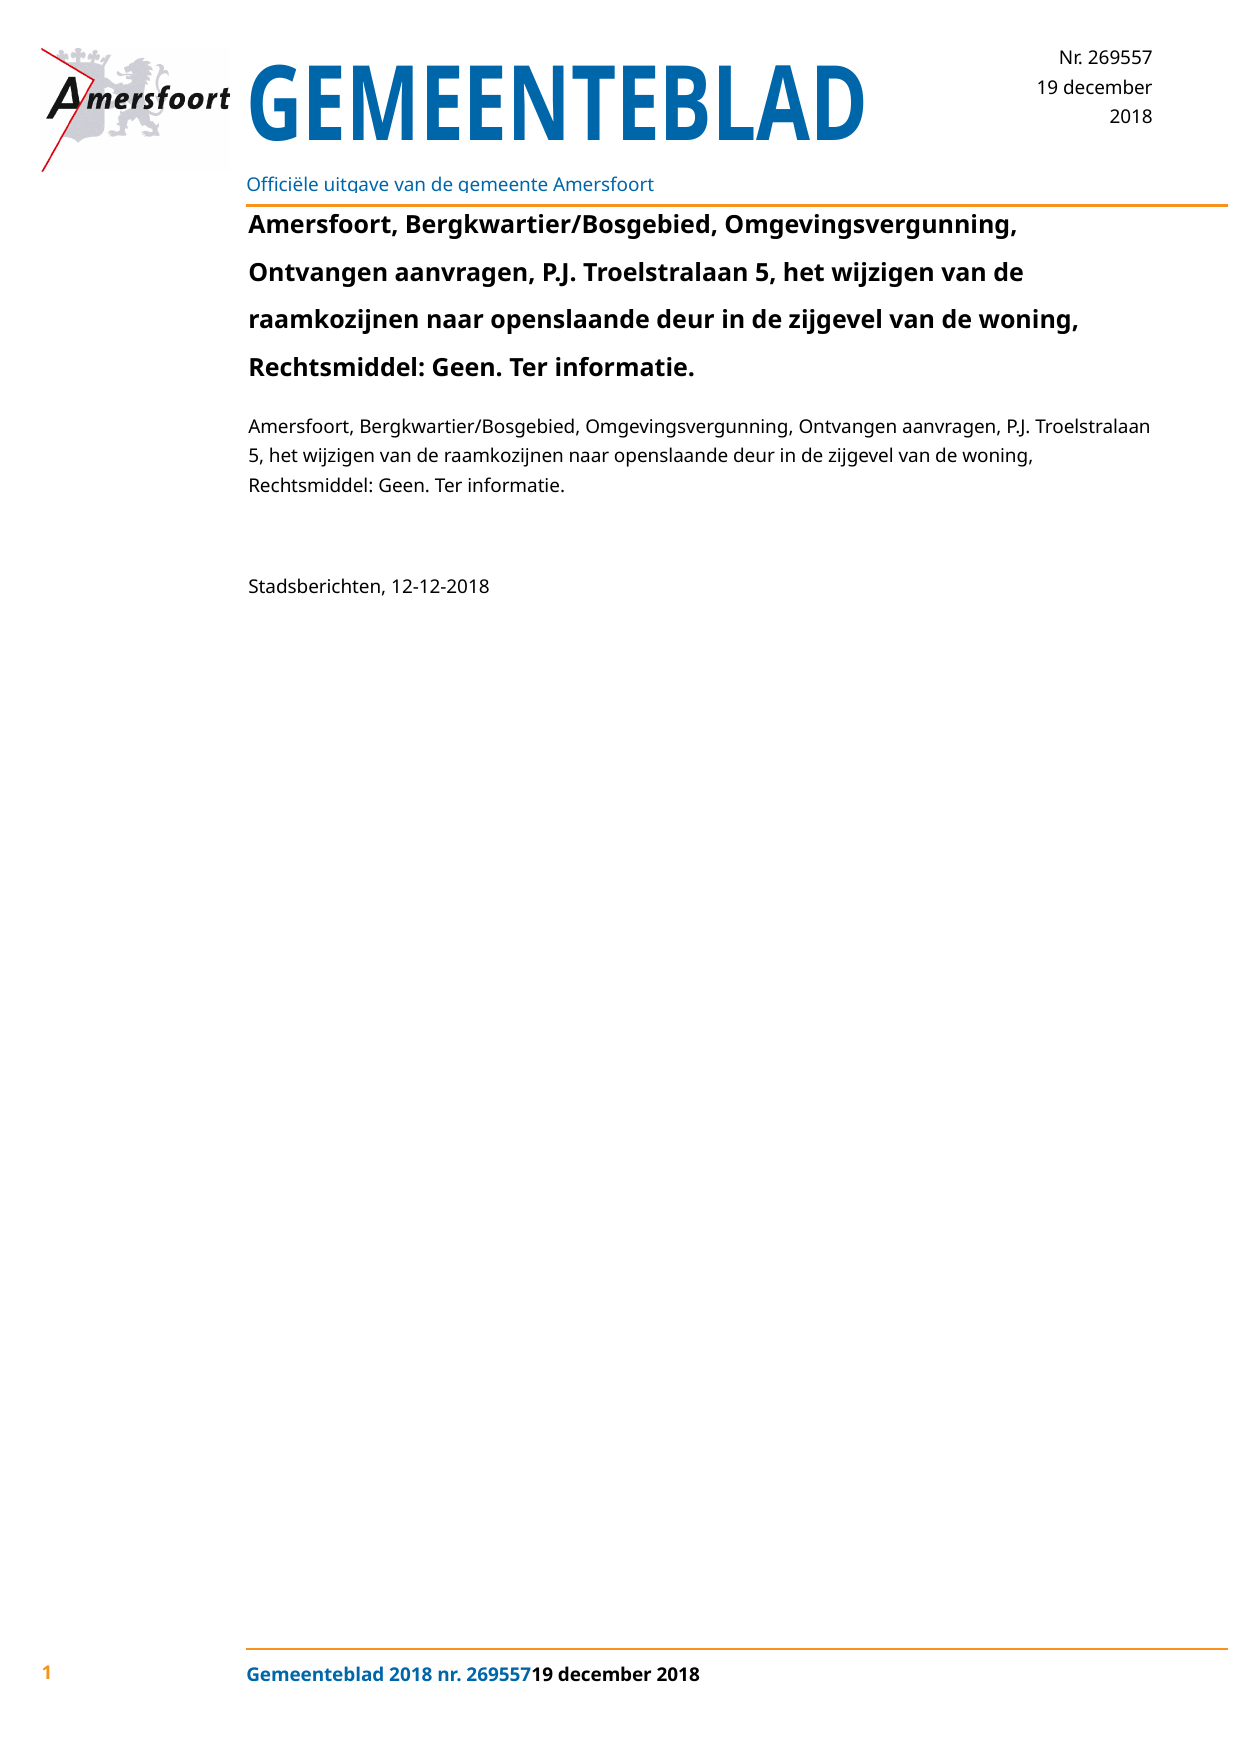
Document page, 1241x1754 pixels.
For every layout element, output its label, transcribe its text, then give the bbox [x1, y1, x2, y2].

picture [41, 47, 231, 172]
text Amersfoort, Bergkwartier/Bosgebied, Omgevingsvergunning, Ontvangen aanvragen, P.J. Troelstralaan 5, het wijzigen van de raamkozijnen naar openslaande deur in de zijgevel van de woning, Rechtsmiddel: Geen. Ter informatie. [248, 413, 1152, 498]
text Amersfoort, Bergkwartier/Bosgebied, Omgevingsvergunning, Ontvangen aanvragen, P.J. Troelstralaan 5, het wijzigen van de raamkozijnen naar openslaande deur in de zijgevel van de woning, Rechtsmiddel: Geen. Ter informatie. [248, 207, 1152, 384]
text Stadsberichten, 12-12-2018 [248, 573, 1152, 599]
